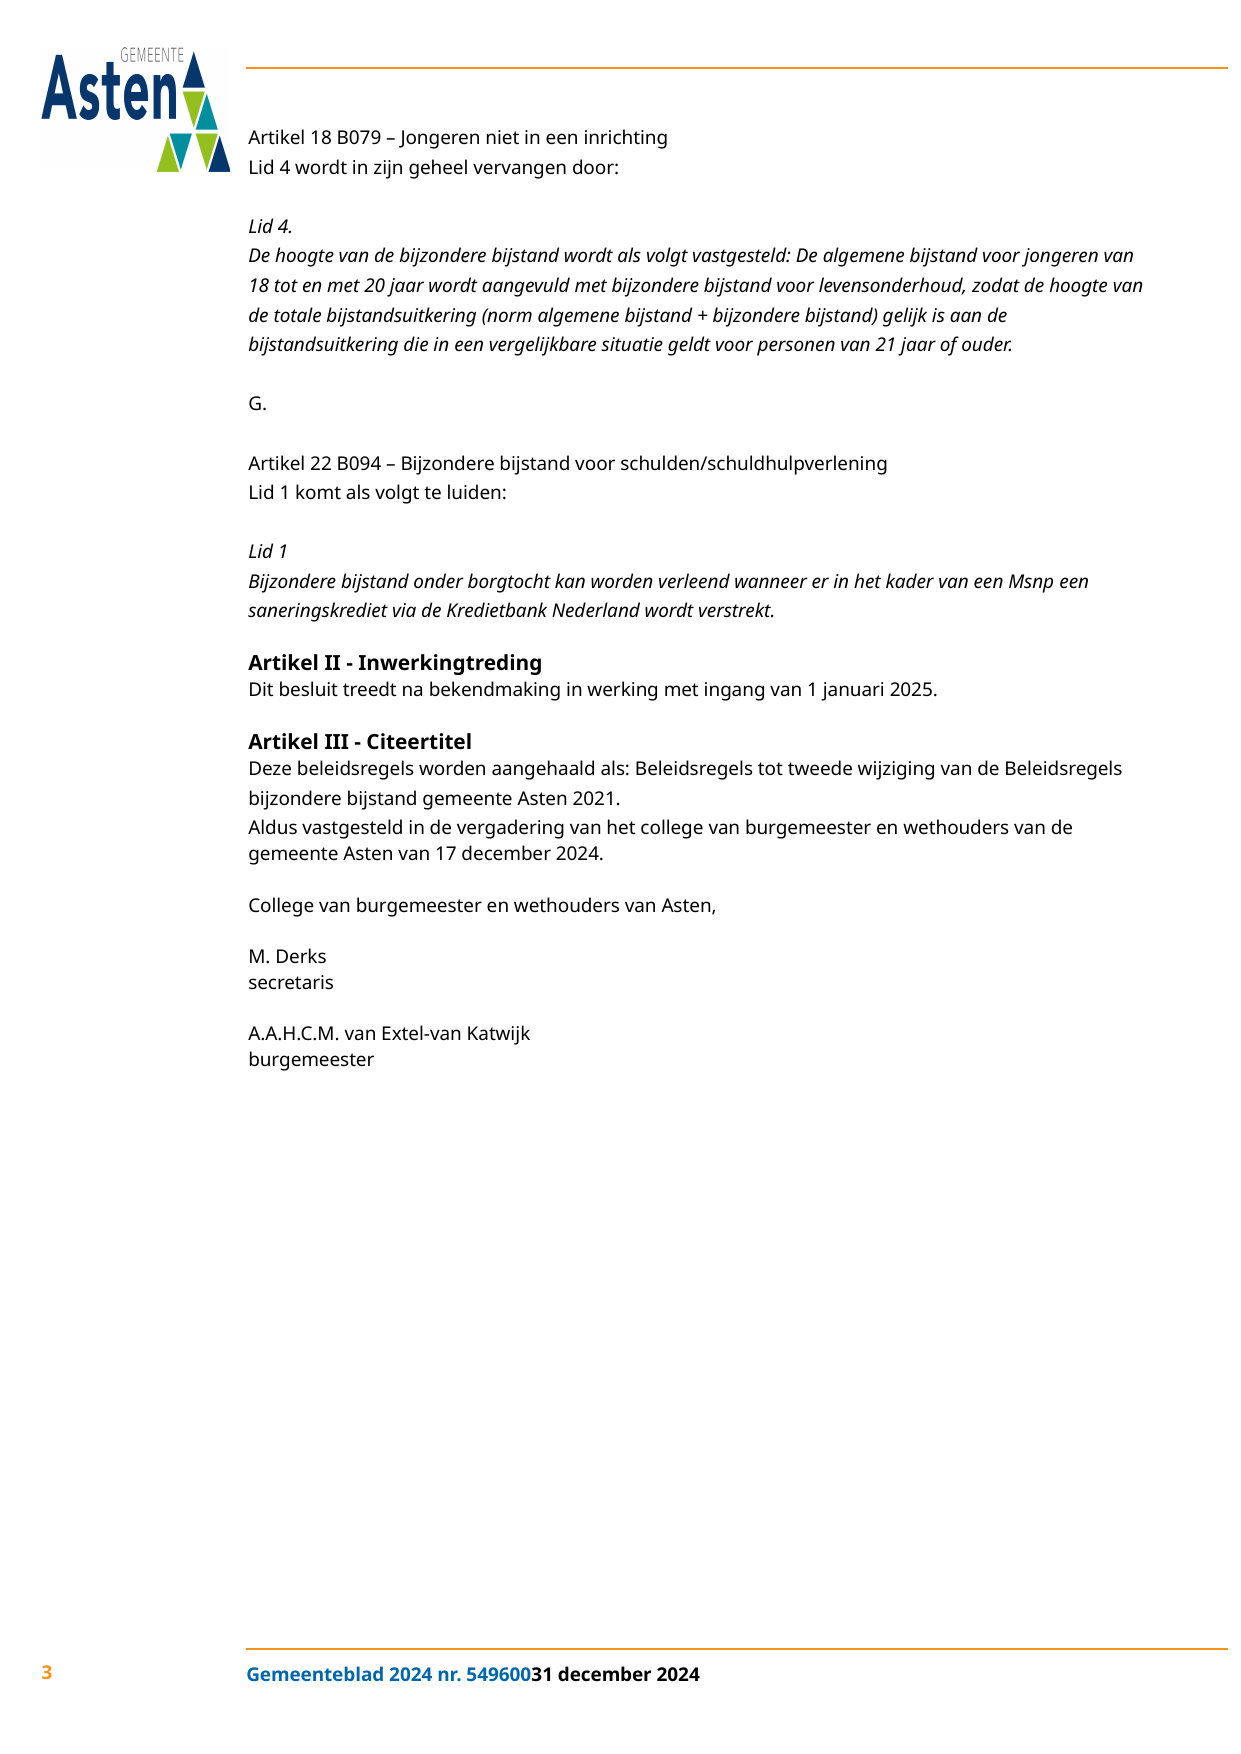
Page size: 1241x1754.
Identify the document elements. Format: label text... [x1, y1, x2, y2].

text Bijzondere bijstand onder borgtocht kan worden verleend wanneer er in het kader van een Msnp een saneringskrediet via de Kredietbank Nederland wordt verstrekt. [248, 568, 1152, 623]
text Artikel 22 B094 – Bijzondere bijstand voor schulden/schuldhulpverlening [248, 450, 1152, 476]
text M. Derks [248, 943, 1152, 969]
text Lid 4. [248, 213, 1152, 239]
text Dit besluit treedt na bekendmaking in werking met ingang van 1 januari 2025. [248, 677, 1152, 702]
text Lid 1 [248, 538, 1152, 564]
text De hoogte van de bijzondere bijstand wordt als volgt vastgesteld: De algemene bijstand voor jongeren van 18 tot en met 20 jaar wordt aangevuld met bijzondere bijstand voor levensonderhoud, zodat de hoogte van de totale bijstandsuitkering (norm algemene bijstand + bijzondere bijstand) gelijk is aan de bijstandsuitkering die in een vergelijkbare situatie geldt voor personen van 21 jaar of ouder. [248, 243, 1152, 357]
picture [41, 47, 231, 172]
text Lid 4 wordt in zijn geheel vervangen door: [248, 154, 1152, 180]
text secretaris [248, 969, 1152, 995]
text G. [248, 391, 1152, 416]
text Artikel III - Citeertitel [248, 727, 1152, 755]
text Artikel II - Inwerkingtreding [248, 648, 1152, 677]
text A.A.H.C.M. van Extel-van Katwijk [248, 1020, 1152, 1046]
text College van burgemeester en wethouders van Asten, [248, 892, 1152, 917]
text burgemeester [248, 1046, 1152, 1072]
text Deze beleidsregels worden aangehaald als: Beleidsregels tot tweede wijziging van de Beleidsregels bijzondere bijstand gemeente Asten 2021. [248, 755, 1152, 811]
text Aldus vastgesteld in de vergadering van het college van burgemeester en wethouders van de gemeente Asten van 17 december 2024. [248, 814, 1152, 866]
text Artikel 18 B079 – Jongeren niet in een inrichting [248, 124, 1152, 150]
text Lid 1 komt als volgt te luiden: [248, 479, 1152, 505]
